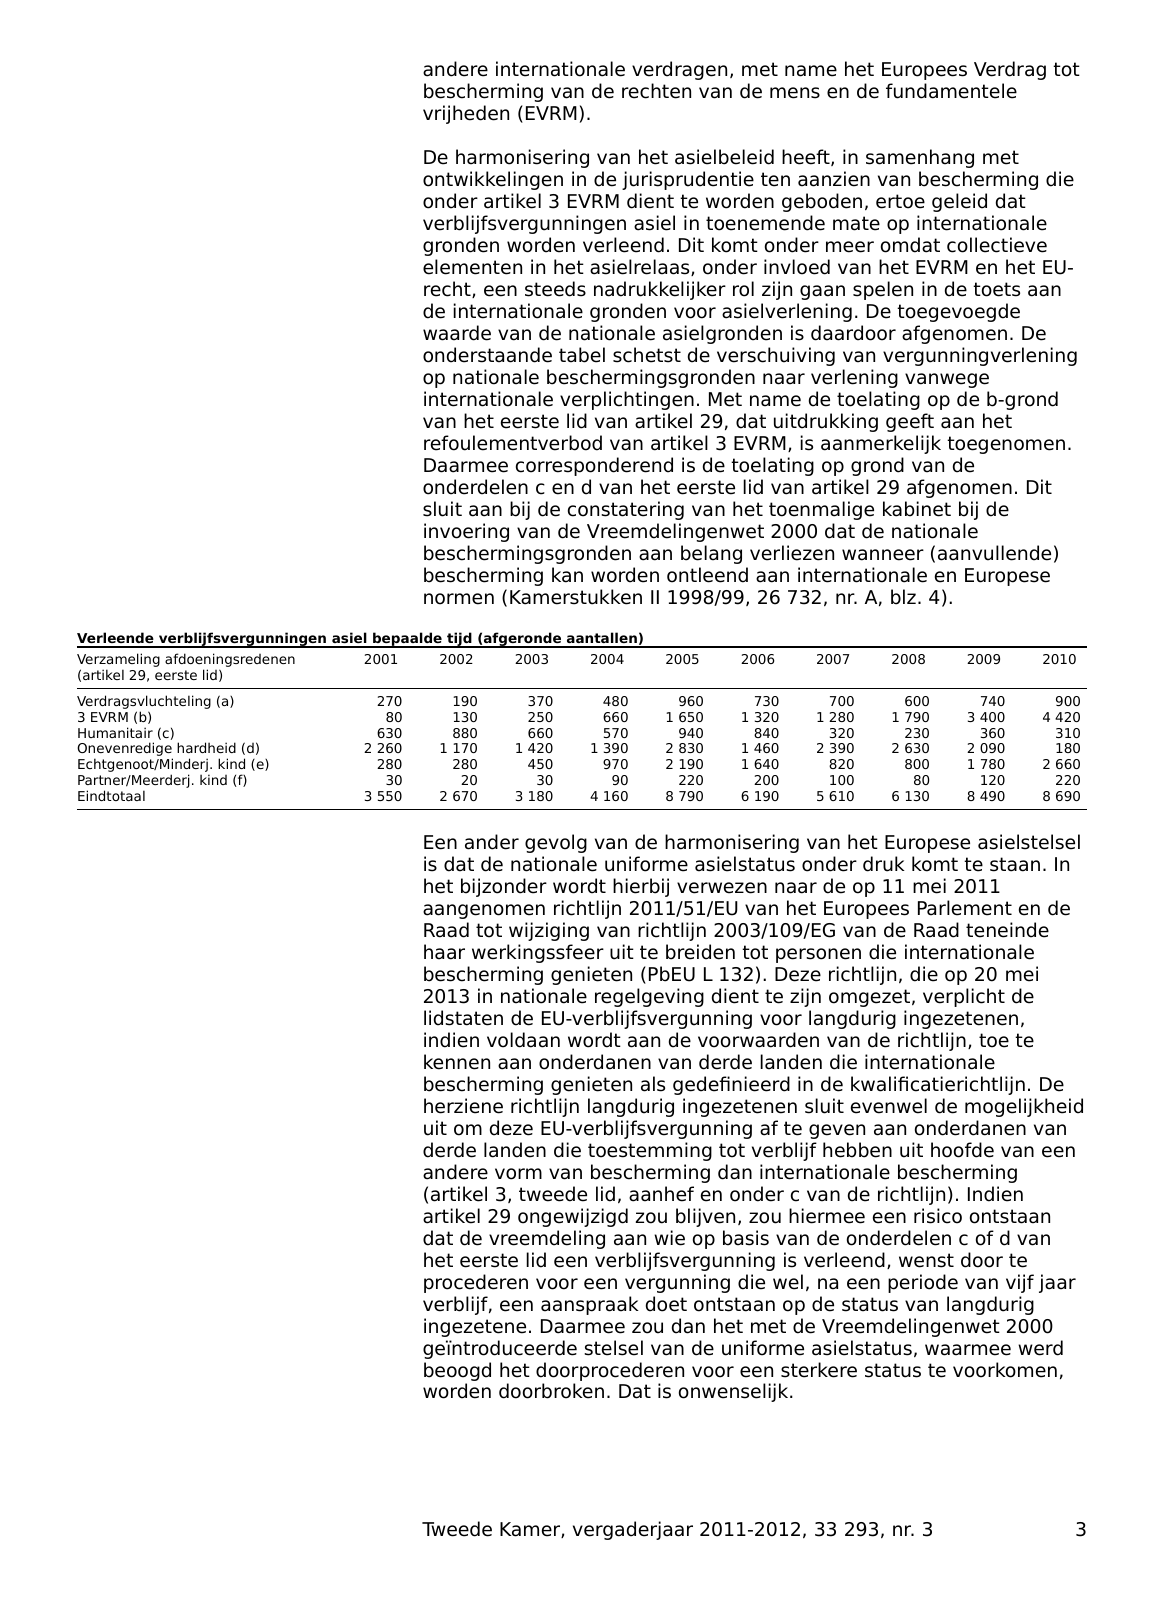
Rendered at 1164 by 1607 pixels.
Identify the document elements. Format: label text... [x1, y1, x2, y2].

table_cell 2001 [333, 648, 408, 688]
table_cell 2003 [484, 648, 559, 688]
table_cell Echtgenoot/Minderj. kind (e) [77, 757, 333, 773]
table_header Verleende verblijfsvergunningen asiel bepaalde tijd (afgeronde aantallen) [77, 631, 1087, 646]
table_cell 3 EVRM (b) [77, 710, 333, 725]
table_cell 1 320 [710, 710, 785, 725]
table_cell 2 190 [634, 757, 710, 773]
table_cell Onevenredige hardheid (d) [77, 741, 333, 757]
text De harmonisering van het asielbeleid heeft, in samenhang met ontwikkelingen in de jurisprudentie ten aanzien van bescherming die onder artikel 3 EVRM dient te worden geboden, ertoe geleid dat verblijfsvergunningen asiel in toenemende mate op internationale gronden worden verleend. Dit komt onder meer omdat collectieve elementen in het asielrelaas, onder invloed van het EVRM en het EU-recht, een steeds nadrukkelijker rol zijn gaan spelen in de toets aan de internationale gronden voor asielverlening. De toegevoegde waarde van de nationale asielgronden is daardoor afgenomen. De onderstaande tabel schetst de verschuiving van vergunningverlening op nationale beschermingsgronden naar verlening vanwege internationale verplichtingen. Met name de toelating op de b-grond van het eerste lid van artikel 29, dat uitdrukking geeft aan het refoulementverbod van artikel 3 EVRM, is aanmerkelijk toegenomen. Daarmee corresponderend is de toelating op grond van de onderdelen c en d van het eerste lid van artikel 29 afgenomen. Dit sluit aan bij de constatering van het toenmalige kabinet bij de invoering van de Vreemdelingenwet 2000 dat de nationale beschermingsgronden aan belang verliezen wanneer (aanvullende) bescherming kan worden ontleend aan internationale en Europese normen (Kamerstukken II 1998/99, 26 732, nr. A, blz. 4). [422, 147, 1087, 609]
table_cell 30 [484, 773, 559, 788]
table_cell 800 [860, 757, 936, 773]
table_cell 8 690 [1011, 788, 1087, 809]
table_cell 230 [860, 725, 936, 741]
table_cell 1 460 [710, 741, 785, 757]
table_cell 8 490 [936, 788, 1011, 809]
table_cell 3 550 [333, 788, 408, 809]
table_cell 2008 [860, 648, 936, 688]
table_cell 90 [559, 773, 634, 788]
table_cell 80 [333, 710, 408, 725]
table_cell 8 790 [634, 788, 710, 809]
table_cell 1 790 [860, 710, 936, 725]
table_cell 1 390 [559, 741, 634, 757]
table_cell 6 190 [710, 788, 785, 809]
table_cell 700 [785, 689, 860, 710]
table_cell 600 [860, 689, 936, 710]
table_cell 220 [634, 773, 710, 788]
table_cell 280 [408, 757, 484, 773]
table_cell 2 090 [936, 741, 1011, 757]
table_cell 220 [1011, 773, 1087, 788]
text andere internationale verdragen, met name het Europees Verdrag tot bescherming van de rechten van de mens en de fundamentele vrijheden (EVRM). [422, 59, 1087, 125]
table_cell 820 [785, 757, 860, 773]
table_cell 1 640 [710, 757, 785, 773]
table_cell 2007 [785, 648, 860, 688]
table_cell 5 610 [785, 788, 860, 809]
table_cell 2010 [1011, 648, 1087, 688]
table_cell Partner/Meerderj. kind (f) [77, 773, 333, 788]
table_cell 570 [559, 725, 634, 741]
table_cell 900 [1011, 689, 1087, 710]
table_cell 2 670 [408, 788, 484, 809]
table_cell 2 830 [634, 741, 710, 757]
table_cell 120 [936, 773, 1011, 788]
table_cell 2002 [408, 648, 484, 688]
table_cell 1 420 [484, 741, 559, 757]
table_cell 2009 [936, 648, 1011, 688]
table_cell 2 390 [785, 741, 860, 757]
table_cell 940 [634, 725, 710, 741]
table_cell 1 280 [785, 710, 860, 725]
table_cell 2 630 [860, 741, 936, 757]
table_cell Verdragsvluchteling (a) [77, 689, 333, 710]
table_cell 630 [333, 725, 408, 741]
table_cell 450 [484, 757, 559, 773]
table_cell 880 [408, 725, 484, 741]
table_cell 80 [860, 773, 936, 788]
table_cell 3 400 [936, 710, 1011, 725]
table_cell 480 [559, 689, 634, 710]
table_cell 1 170 [408, 741, 484, 757]
table_cell Verzameling afdoeningsredenen (artikel 29, eerste lid) [77, 648, 333, 688]
text Een ander gevolg van de harmonisering van het Europese asielstelsel is dat de nationale uniforme asielstatus onder druk komt te staan. In het bijzonder wordt hierbij verwezen naar de op 11 mei 2011 aangenomen richtlijn 2011/51/EU van het Europees Parlement en de Raad tot wijziging van richtlijn 2003/109/EG van de Raad teneinde haar werkingssfeer uit te breiden tot personen die internationale bescherming genieten (PbEU L 132). Deze richtlijn, die op 20 mei 2013 in nationale regelgeving dient te zijn omgezet, verplicht de lidstaten de EU-verblijfsvergunning voor langdurig ingezetenen, indien voldaan wordt aan de voorwaarden van de richtlijn, toe te kennen aan onderdanen van derde landen die internationale bescherming genieten als gedefinieerd in de kwalificatierichtlijn. De herziene richtlijn langdurig ingezetenen sluit evenwel de mogelijkheid uit om deze EU-verblijfsvergunning af te geven aan onderdanen van derde landen die toestemming tot verblijf hebben uit hoofde van een andere vorm van bescherming dan internationale bescherming (artikel 3, tweede lid, aanhef en onder c van de richtlijn). Indien artikel 29 ongewijzigd zou blijven, zou hiermee een risico ontstaan dat de vreemdeling aan wie op basis van de onderdelen c of d van het eerste lid een verblijfsvergunning is verleend, wenst door te procederen voor een vergunning die wel, na een periode van vijf jaar verblijf, een aanspraak doet ontstaan op de status van langdurig ingezetene. Daarmee zou dan het met de Vreemdelingenwet 2000 geïntroduceerde stelsel van de uniforme asielstatus, waarmee werd beoogd het doorprocederen voor een sterkere status te voorkomen, worden doorbroken. Dat is onwenselijk. [422, 832, 1087, 1403]
table_cell 190 [408, 689, 484, 710]
table_cell 730 [710, 689, 785, 710]
table_cell 2004 [559, 648, 634, 688]
table_cell 960 [634, 689, 710, 710]
table_cell 3 180 [484, 788, 559, 809]
table_cell 2006 [710, 648, 785, 688]
table_cell 200 [710, 773, 785, 788]
table_cell 2 660 [1011, 757, 1087, 773]
table_cell 4 420 [1011, 710, 1087, 725]
table_cell 280 [333, 757, 408, 773]
table_cell 1 650 [634, 710, 710, 725]
table_cell 740 [936, 689, 1011, 710]
table_cell 840 [710, 725, 785, 741]
table_cell 360 [936, 725, 1011, 741]
table_cell 320 [785, 725, 860, 741]
table_cell Humanitair (c) [77, 725, 333, 741]
table_cell 310 [1011, 725, 1087, 741]
table_cell 2005 [634, 648, 710, 688]
table_cell 6 130 [860, 788, 936, 809]
table_cell 180 [1011, 741, 1087, 757]
table_cell 370 [484, 689, 559, 710]
table_cell 130 [408, 710, 484, 725]
table_cell Eindtotaal [77, 788, 333, 809]
table_cell 660 [559, 710, 634, 725]
table_cell 100 [785, 773, 860, 788]
table_cell 2 260 [333, 741, 408, 757]
table_cell 970 [559, 757, 634, 773]
table_cell 30 [333, 773, 408, 788]
table_cell 660 [484, 725, 559, 741]
table_cell 250 [484, 710, 559, 725]
table_cell 1 780 [936, 757, 1011, 773]
table_cell 4 160 [559, 788, 634, 809]
table_cell 20 [408, 773, 484, 788]
table_cell 270 [333, 689, 408, 710]
